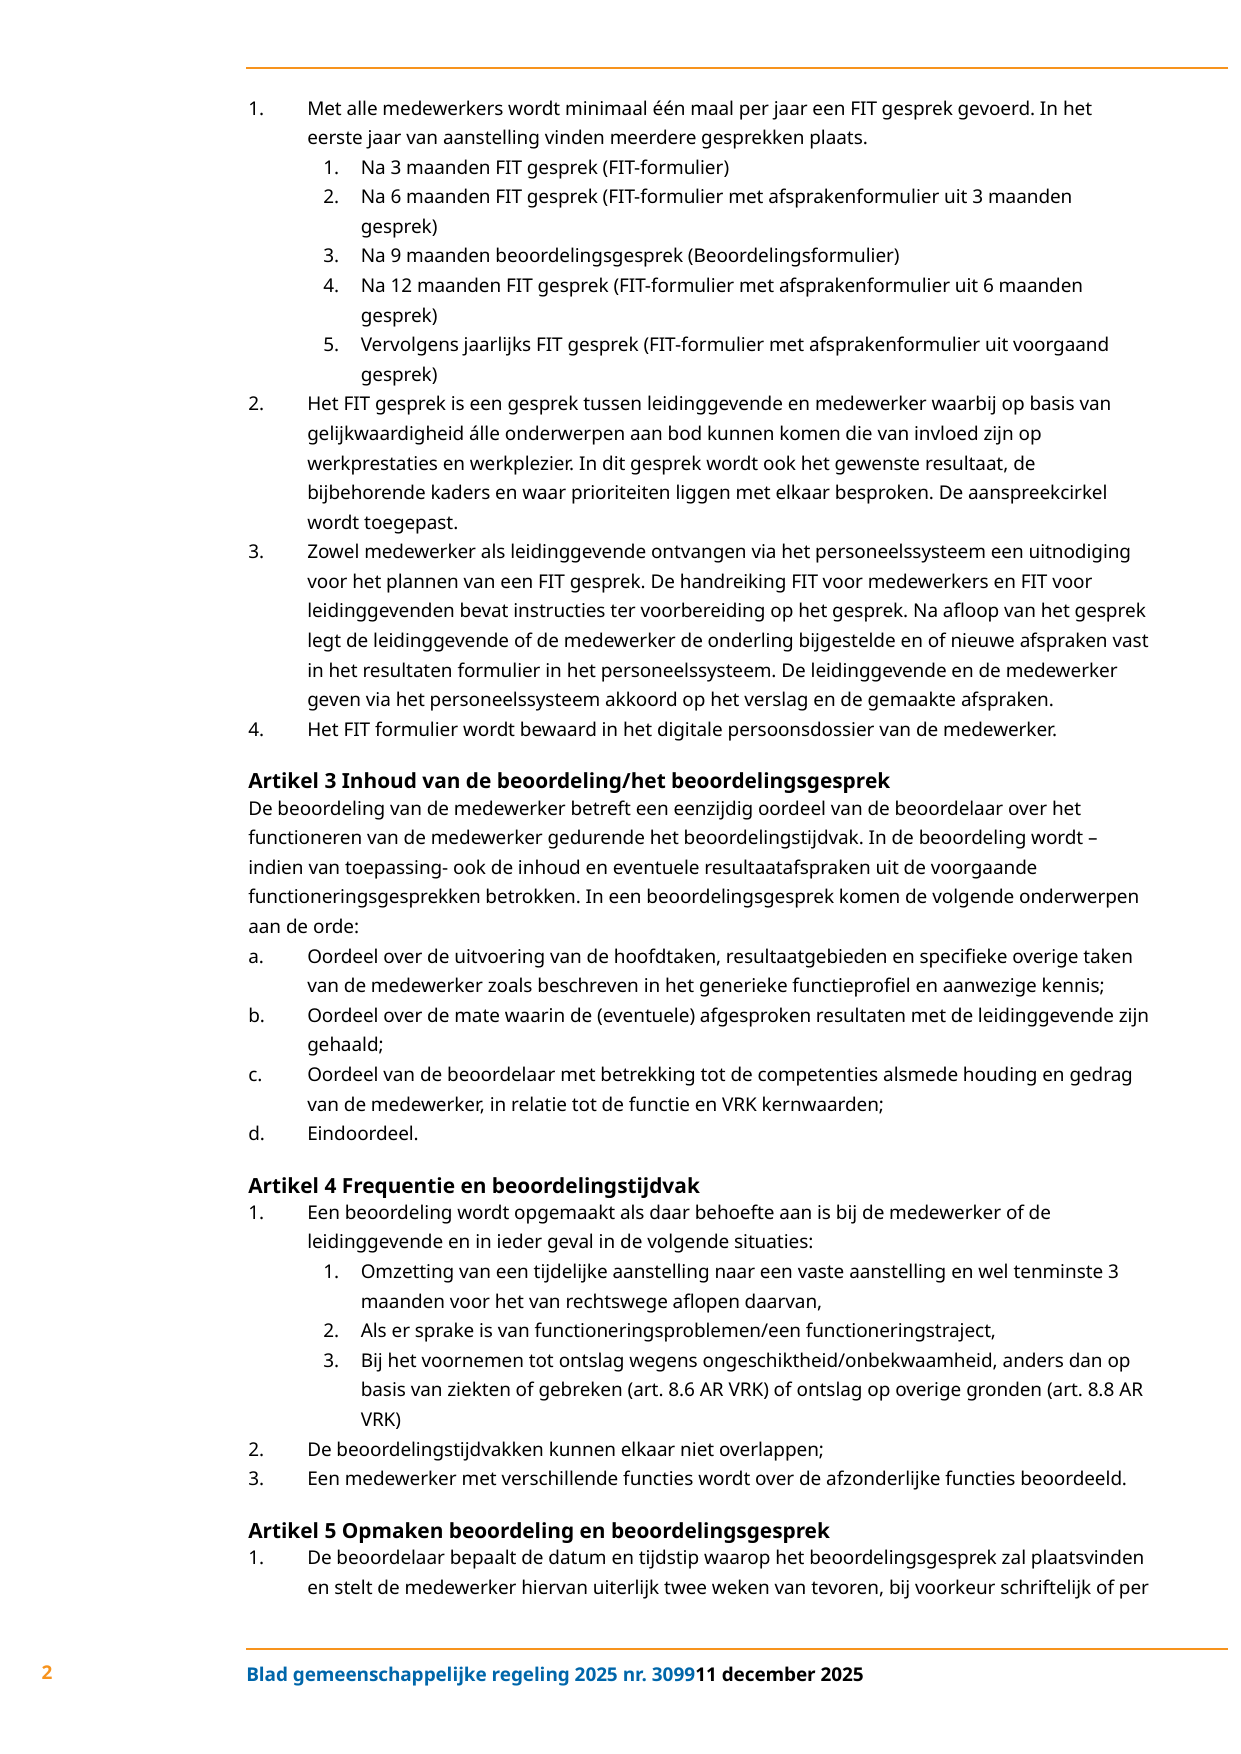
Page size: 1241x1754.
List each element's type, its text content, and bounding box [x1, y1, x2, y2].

list Oordeel over de uitvoering van de hoofdtaken, resultaatgebieden en specifieke overige taken van de medewerker zoals beschreven in het generieke functieprofiel en aanwezige kennis; [248, 943, 1152, 998]
list Als er sprake is van functioneringsproblemen/een functioneringstraject, [323, 1317, 1152, 1343]
list Omzetting van een tijdelijke aanstelling naar een vaste aanstelling en wel tenminste 3 maanden voor het van rechtswege aflopen daarvan, [323, 1258, 1152, 1314]
list Met alle medewerkers wordt minimaal één maal per jaar een FIT gesprek gevoerd. In het eerste jaar van aanstelling vinden meerdere gesprekken plaats. [248, 95, 1152, 150]
list De beoordelingstijdvakken kunnen elkaar niet overlappen; [248, 1436, 1152, 1462]
list Een beoordeling wordt opgemaakt als daar behoefte aan is bij de medewerker of de leidinggevende en in ieder geval in de volgende situaties: [248, 1199, 1152, 1254]
list Eindoordeel. [248, 1120, 1152, 1146]
list Oordeel van de beoordelaar met betrekking tot de competenties alsmede houding en gedrag van de medewerker, in relatie tot de functie en VRK kernwaarden; [248, 1061, 1152, 1116]
text Artikel 3 Inhoud van de beoordeling/het beoordelingsgesprek [248, 766, 1152, 795]
list Het FIT gesprek is een gesprek tussen leidinggevende en medewerker waarbij op basis van gelijkwaardigheid álle onderwerpen aan bod kunnen komen die van invloed zijn op werkprestaties en werkplezier. In dit gesprek wordt ook het gewenste resultaat, de bijbehorende kaders en waar prioriteiten liggen met elkaar besproken. De aanspreekcirkel wordt toegepast. [248, 391, 1152, 535]
list Na 3 maanden FIT gesprek (FIT-formulier) [323, 154, 1152, 180]
list Zowel medewerker als leidinggevende ontvangen via het personeelssysteem een uitnodiging voor het plannen van een FIT gesprek. De handreiking FIT voor medewerkers en FIT voor leidinggevenden bevat instructies ter voorbereiding op het gesprek. Na afloop van het gesprek legt de leidinggevende of de medewerker de onderling bijgestelde en of nieuwe afspraken vast in het resultaten formulier in het personeelssysteem. De leidinggevende en de medewerker geven via het personeelssysteem akkoord op het verslag en de gemaakte afspraken. [248, 538, 1152, 712]
list Een medewerker met verschillende functies wordt over de afzonderlijke functies beoordeeld. [248, 1465, 1152, 1491]
list Na 6 maanden FIT gesprek (FIT-formulier met afsprakenformulier uit 3 maanden gesprek) [323, 183, 1152, 239]
picture [41, 47, 231, 172]
list Na 9 maanden beoordelingsgesprek (Beoordelingsformulier) [323, 243, 1152, 268]
list Na 12 maanden FIT gesprek (FIT-formulier met afsprakenformulier uit 6 maanden gesprek) [323, 272, 1152, 328]
list Het FIT formulier wordt bewaard in het digitale persoonsdossier van de medewerker. [248, 716, 1152, 742]
list Oordeel over de mate waarin de (eventuele) afgesproken resultaten met de leidinggevende zijn gehaald; [248, 1002, 1152, 1057]
text Artikel 5 Opmaken beoordeling en beoordelingsgesprek [248, 1516, 1152, 1544]
list Vervolgens jaarlijks FIT gesprek (FIT-formulier met afsprakenformulier uit voorgaand gesprek) [323, 331, 1152, 387]
list De beoordelaar bepaalt de datum en tijdstip waarop het beoordelingsgesprek zal plaatsvinden en stelt de medewerker hiervan uiterlijk twee weken van tevoren, bij voorkeur schriftelijk of per [248, 1544, 1152, 1599]
list Bij het voornemen tot ontslag wegens ongeschiktheid/onbekwaamheid, anders dan op basis van ziekten of gebreken (art. 8.6 AR VRK) of ontslag op overige gronden (art. 8.8 AR VRK) [323, 1347, 1152, 1432]
text Artikel 4 Frequentie en beoordelingstijdvak [248, 1171, 1152, 1199]
text De beoordeling van de medewerker betreft een eenzijdig oordeel van de beoordelaar over het functioneren van de medewerker gedurende het beoordelingstijdvak. In de beoordeling wordt –indien van toepassing- ook de inhoud en eventuele resultaatafspraken uit de voorgaande functioneringsgesprekken betrokken. In een beoordelingsgesprek komen de volgende onderwerpen aan de orde: [248, 795, 1152, 939]
